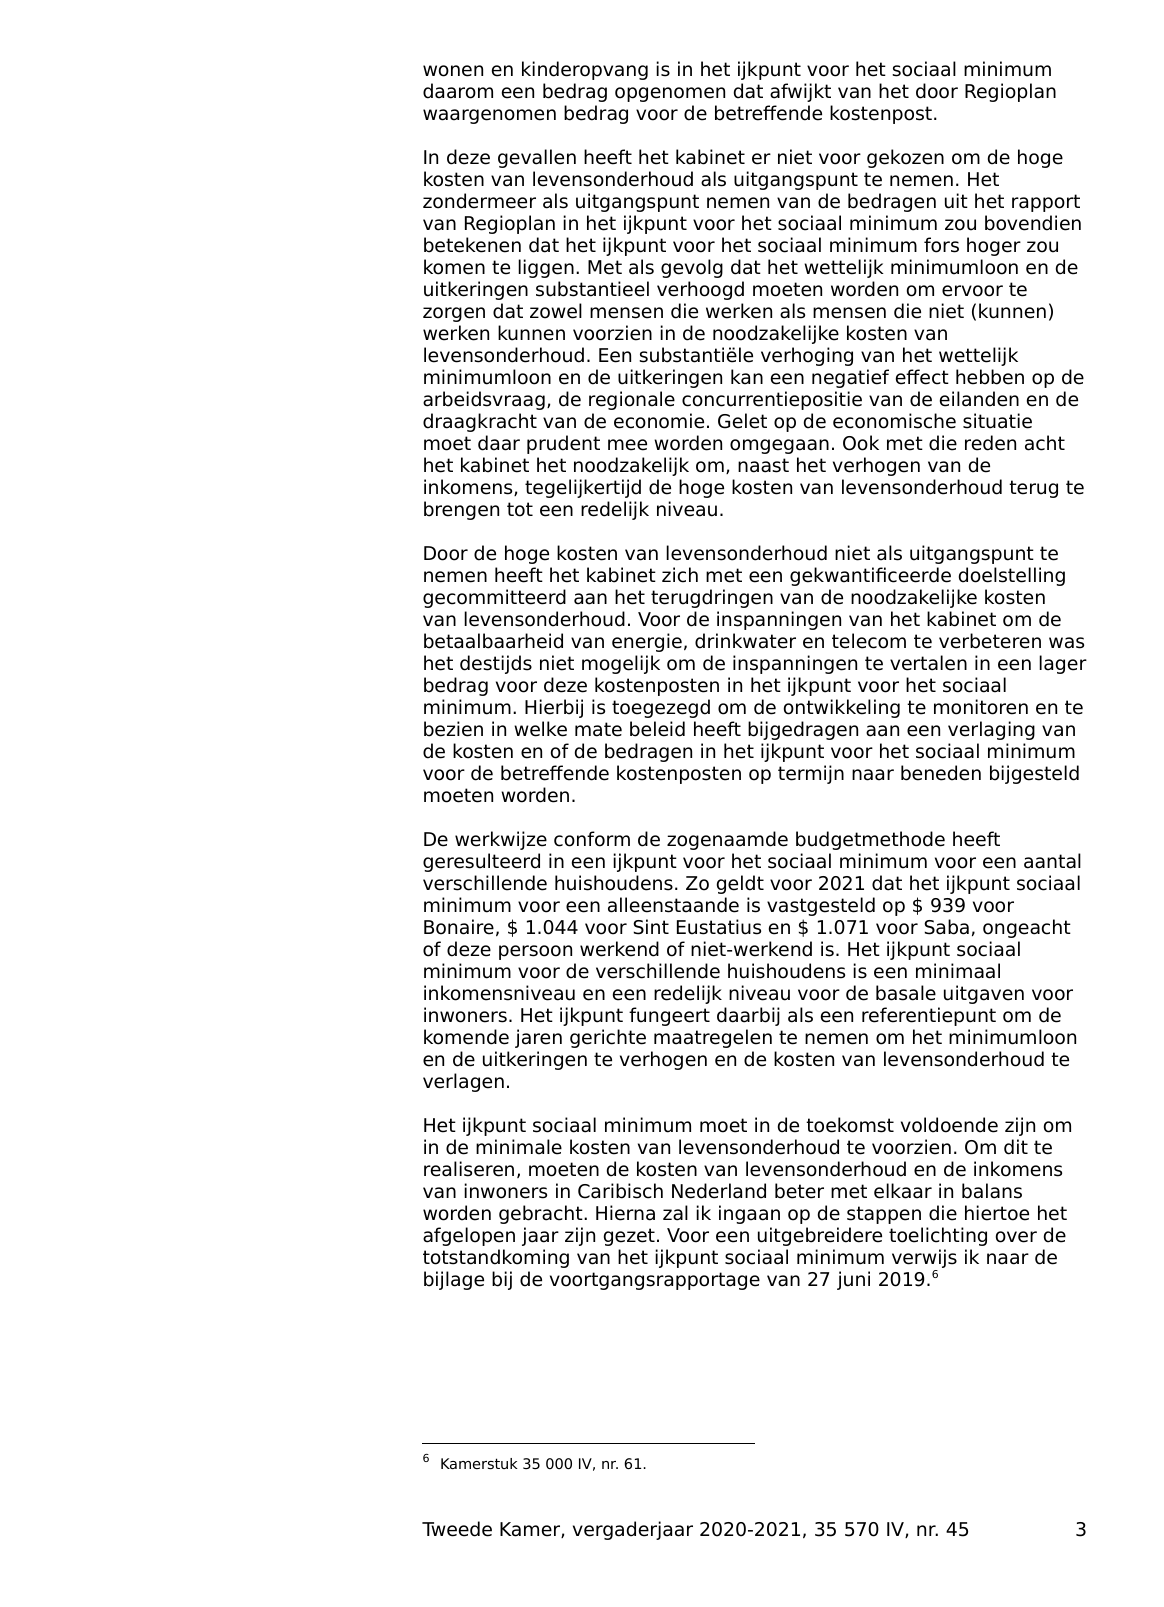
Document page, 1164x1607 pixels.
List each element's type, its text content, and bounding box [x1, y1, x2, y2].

text De werkwijze conform de zogenaamde budgetmethode heeft geresulteerd in een ijkpunt voor het sociaal minimum voor een aantal verschillende huishoudens. Zo geldt voor 2021 dat het ijkpunt sociaal minimum voor een alleenstaande is vastgesteld op $ 939 voor Bonaire, $ 1.044 voor Sint Eustatius en $ 1.071 voor Saba, ongeacht of deze persoon werkend of niet-werkend is. Het ijkpunt sociaal minimum voor de verschillende huishoudens is een minimaal inkomensniveau en een redelijk niveau voor de basale uitgaven voor inwoners. Het ijkpunt fungeert daarbij als een referentiepunt om de komende jaren gerichte maatregelen te nemen om het minimumloon en de uitkeringen te verhogen en de kosten van levensonderhoud te verlagen. [422, 829, 1087, 1093]
text Kamerstuk 35 000 IV, nr. 61. [422, 1452, 1087, 1474]
text In deze gevallen heeft het kabinet er niet voor gekozen om de hoge kosten van levensonderhoud als uitgangspunt te nemen. Het zondermeer als uitgangspunt nemen van de bedragen uit het rapport van Regioplan in het ijkpunt voor het sociaal minimum zou bovendien betekenen dat het ijkpunt voor het sociaal minimum fors hoger zou komen te liggen. Met als gevolg dat het wettelijk minimumloon en de uitkeringen substantieel verhoogd moeten worden om ervoor te zorgen dat zowel mensen die werken als mensen die niet (kunnen) werken kunnen voorzien in de noodzakelijke kosten van levensonderhoud. Een substantiële verhoging van het wettelijk minimumloon en de uitkeringen kan een negatief effect hebben op de arbeidsvraag, de regionale concurrentiepositie van de eilanden en de draagkracht van de economie. Gelet op de economische situatie moet daar prudent mee worden omgegaan. Ook met die reden acht het kabinet het noodzakelijk om, naast het verhogen van de inkomens, tegelijkertijd de hoge kosten van levensonderhoud terug te brengen tot een redelijk niveau. [422, 147, 1087, 521]
text wonen en kinderopvang is in het ijkpunt voor het sociaal minimum daarom een bedrag opgenomen dat afwijkt van het door Regioplan waargenomen bedrag voor de betreffende kostenpost. [422, 59, 1087, 125]
text Door de hoge kosten van levensonderhoud niet als uitgangspunt te nemen heeft het kabinet zich met een gekwantificeerde doelstelling gecommitteerd aan het terugdringen van de noodzakelijke kosten van levensonderhoud. Voor de inspanningen van het kabinet om de betaalbaarheid van energie, drinkwater en telecom te verbeteren was het destijds niet mogelijk om de inspanningen te vertalen in een lager bedrag voor deze kostenposten in het ijkpunt voor het sociaal minimum. Hierbij is toegezegd om de ontwikkeling te monitoren en te bezien in welke mate beleid heeft bijgedragen aan een verlaging van de kosten en of de bedragen in het ijkpunt voor het sociaal minimum voor de betreffende kostenposten op termijn naar beneden bijgesteld moeten worden. [422, 543, 1087, 807]
text Het ijkpunt sociaal minimum moet in de toekomst voldoende zijn om in de minimale kosten van levensonderhoud te voorzien. Om dit te realiseren, moeten de kosten van levensonderhoud en de inkomens van inwoners in Caribisch Nederland beter met elkaar in balans worden gebracht. Hierna zal ik ingaan op de stappen die hiertoe het afgelopen jaar zijn gezet. Voor een uitgebreidere toelichting over de totstandkoming van het ijkpunt sociaal minimum verwijs ik naar de bijlage bij de voortgangsrapportage van 27 juni 2019. [422, 1115, 1087, 1291]
